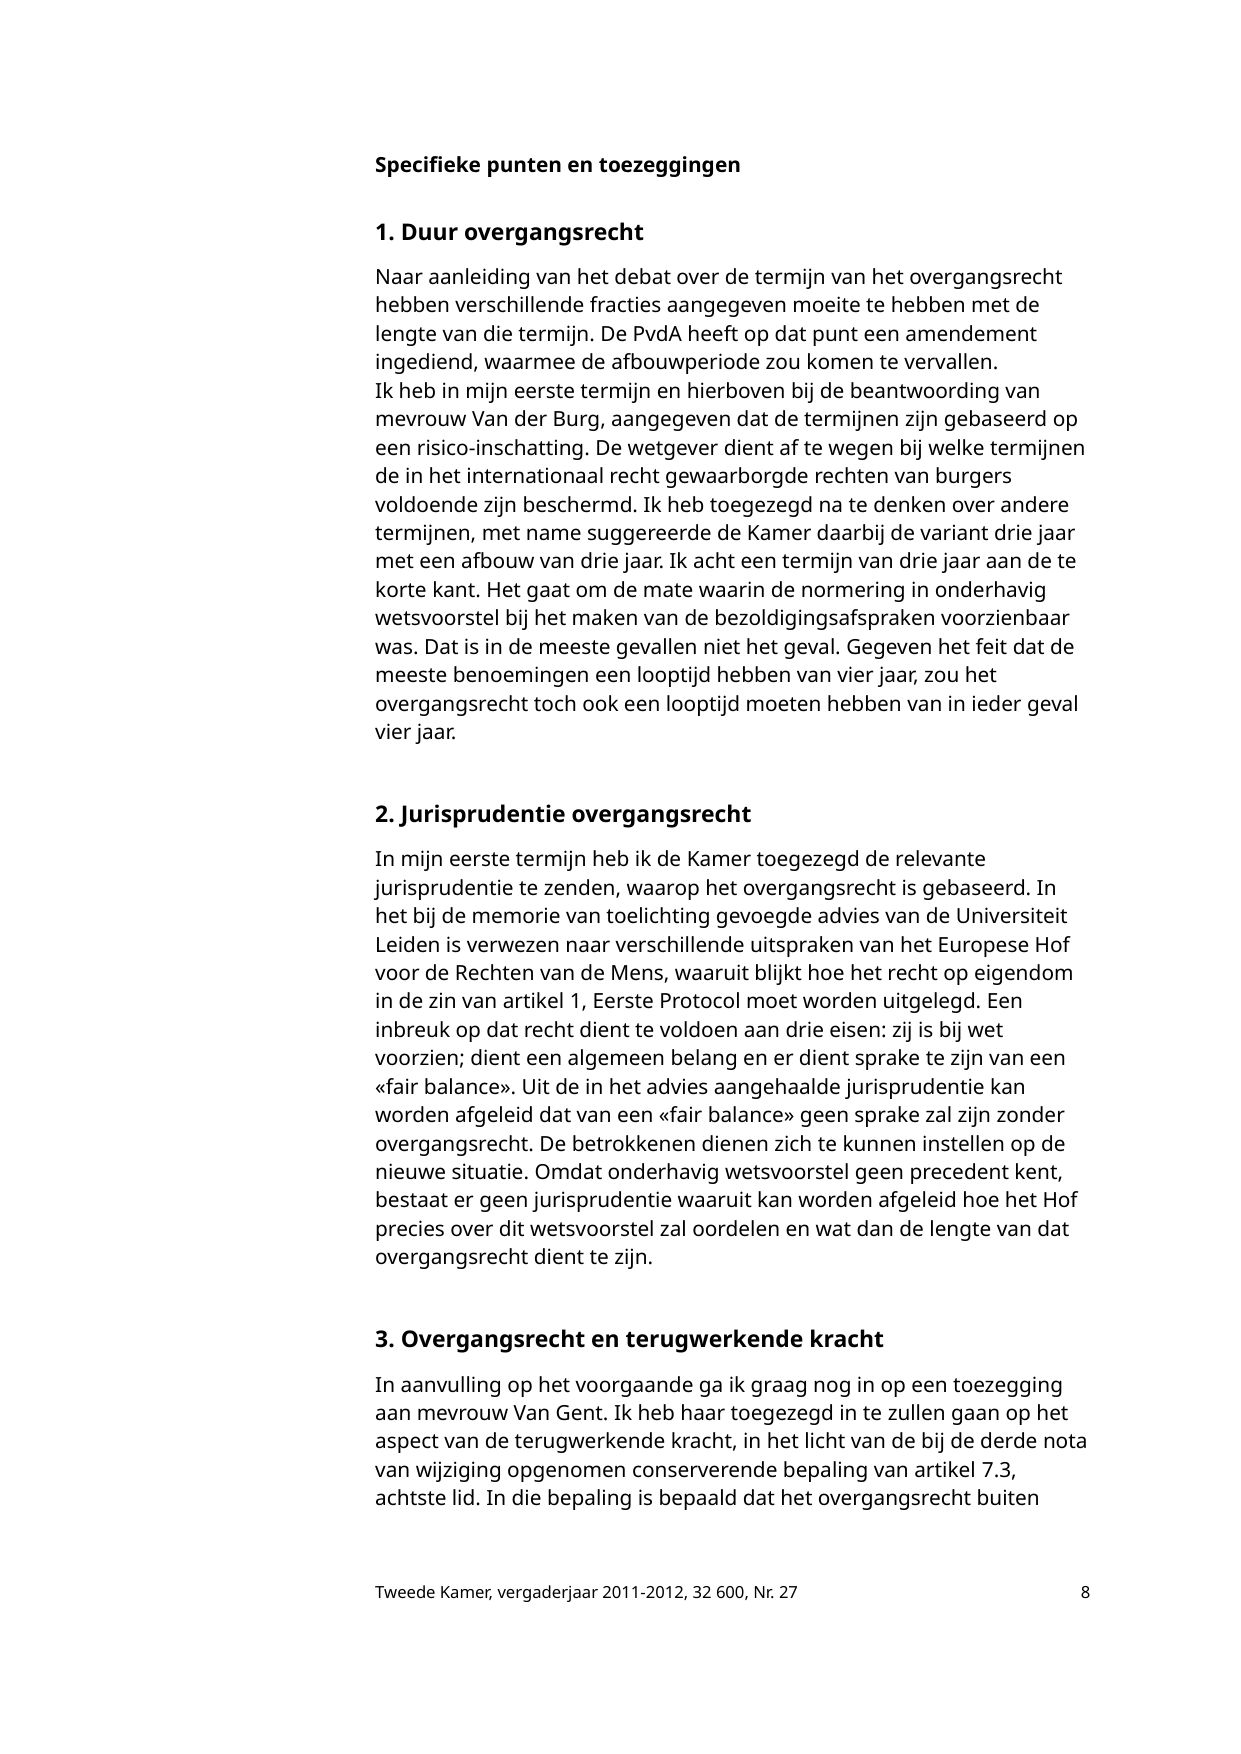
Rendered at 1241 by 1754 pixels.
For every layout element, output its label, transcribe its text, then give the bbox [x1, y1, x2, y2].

subtitle 2. Jurisprudentie overgangsrecht [375, 798, 1090, 829]
text Naar aanleiding van het debat over de termijn van het overgangsrecht hebben verschillende fracties aangegeven moeite te hebben met de lengte van die termijn. De PvdA heeft op dat punt een amendement ingediend, waarmee de afbouwperiode zou komen te vervallen. [375, 262, 1090, 376]
subtitle 3. Overgangsrecht en terugwerkende kracht [375, 1323, 1090, 1355]
text In mijn eerste termijn heb ik de Kamer toegezegd de relevante jurisprudentie te zenden, waarop het overgangsrecht is gebaseerd. In het bij de memorie van toelichting gevoegde advies van de Universiteit Leiden is verwezen naar verschillende uitspraken van het Europese Hof voor de Rechten van de Mens, waaruit blijkt hoe het recht op eigendom in de zin van artikel 1, Eerste Protocol moet worden uitgelegd. Een inbreuk op dat recht dient te voldoen aan drie eisen: zij is bij wet voorzien; dient een algemeen belang en er dient sprake te zijn van een «fair balance». Uit de in het advies aangehaalde jurisprudentie kan worden afgeleid dat van een «fair balance» geen sprake zal zijn zonder overgangsrecht. De betrokkenen dienen zich te kunnen instellen op de nieuwe situatie. Omdat onderhavig wetsvoorstel geen precedent kent, bestaat er geen jurisprudentie waaruit kan worden afgeleid hoe het Hof precies over dit wetsvoorstel zal oordelen en wat dan de lengte van dat overgangsrecht dient te zijn. [375, 844, 1090, 1271]
text In aanvulling op het voorgaande ga ik graag nog in op een toezegging aan mevrouw Van Gent. Ik heb haar toegezegd in te zullen gaan op het aspect van de terugwerkende kracht, in het licht van de bij de derde nota van wijziging opgenomen conserverende bepaling van artikel 7.3, achtste lid. In die bepaling is bepaald dat het overgangsrecht buiten [375, 1370, 1090, 1512]
text Ik heb in mijn eerste termijn en hierboven bij de beantwoording van mevrouw Van der Burg, aangegeven dat de termijnen zijn gebaseerd op een risico-inschatting. De wetgever dient af te wegen bij welke termijnen de in het internationaal recht gewaarborgde rechten van burgers voldoende zijn beschermd. Ik heb toegezegd na te denken over andere termijnen, met name suggereerde de Kamer daarbij de variant drie jaar met een afbouw van drie jaar. Ik acht een termijn van drie jaar aan de te korte kant. Het gaat om de mate waarin de normering in onderhavig wetsvoorstel bij het maken van de bezoldigingsafspraken voorzienbaar was. Dat is in de meeste gevallen niet het geval. Gegeven het feit dat de meeste benoemingen een looptijd hebben van vier jaar, zou het overgangsrecht toch ook een looptijd moeten hebben van in ieder geval vier jaar. [375, 376, 1090, 746]
text Specifieke punten en toezeggingen [375, 150, 1090, 178]
subtitle 1. Duur overgangsrecht [375, 216, 1090, 247]
